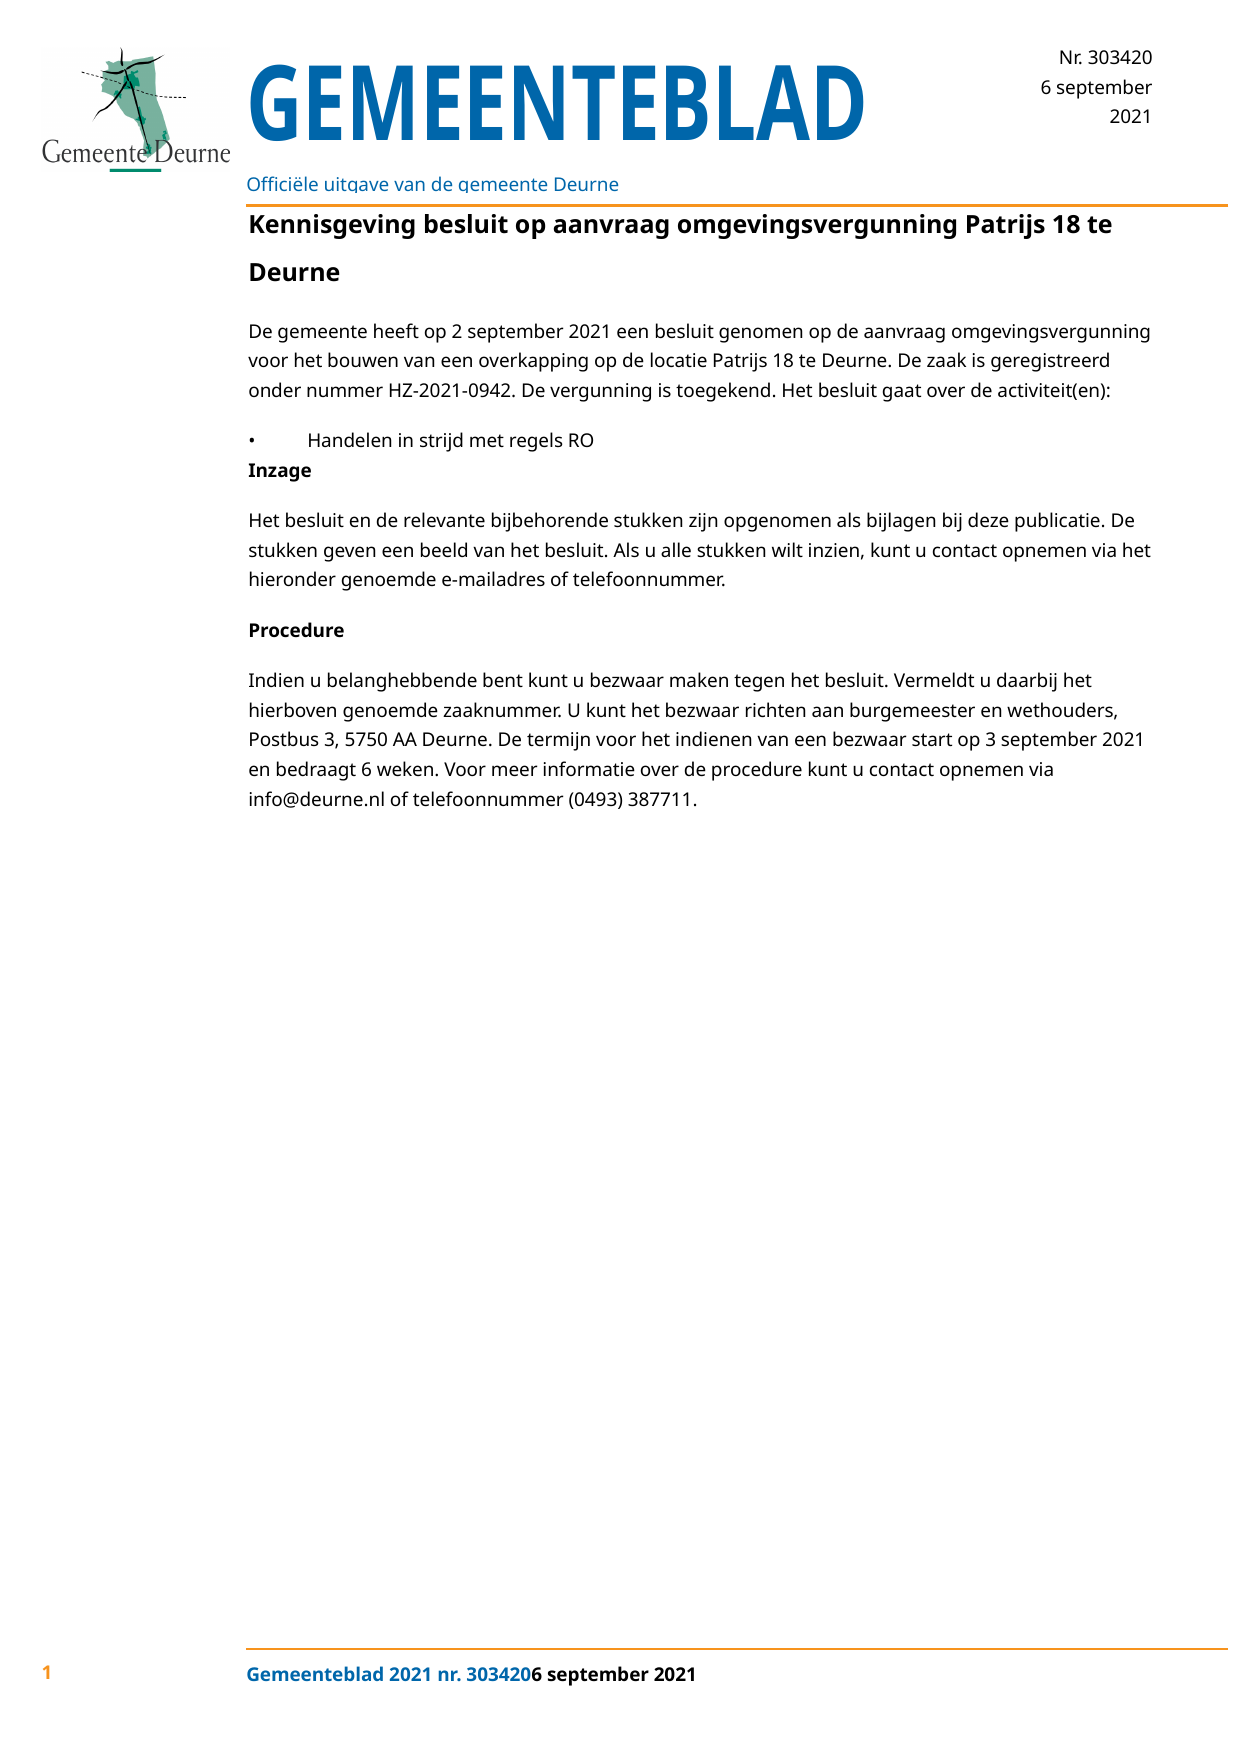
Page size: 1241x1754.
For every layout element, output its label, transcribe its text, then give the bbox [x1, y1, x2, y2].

text Het besluit en de relevante bijbehorende stukken zijn opgenomen als bijlagen bij deze publicatie. De stukken geven een beeld van het besluit. Als u alle stukken wilt inzien, kunt u contact opnemen via het hieronder genoemde e-mailadres of telefoonnummer. [248, 507, 1152, 592]
list Handelen in strijd met regels RO [248, 427, 1152, 453]
text Kennisgeving besluit op aanvraag omgevingsvergunning Patrijs 18 te Deurne [248, 207, 1152, 288]
text Procedure [248, 617, 1152, 643]
text Inzage [248, 457, 1152, 483]
picture [41, 47, 231, 172]
text De gemeente heeft op 2 september 2021 een besluit genomen op de aanvraag omgevingsvergunning voor het bouwen van een overkapping op de locatie Patrijs 18 te Deurne. De zaak is geregistreerd onder nummer HZ-2021-0942. De vergunning is toegekend. Het besluit gaat over de activiteit(en): [248, 318, 1152, 403]
text Indien u belanghebbende bent kunt u bezwaar maken tegen het besluit. Vermeldt u daarbij het hierboven genoemde zaaknummer. U kunt het bezwaar richten aan burgemeester en wethouders, Postbus 3, 5750 AA Deurne. De termijn voor het indienen van een bezwaar start op 3 september 2021 en bedraagt 6 weken. Voor meer informatie over de procedure kunt u contact opnemen via info@deurne.nl of telefoonnummer (0493) 387711. [248, 667, 1152, 812]
